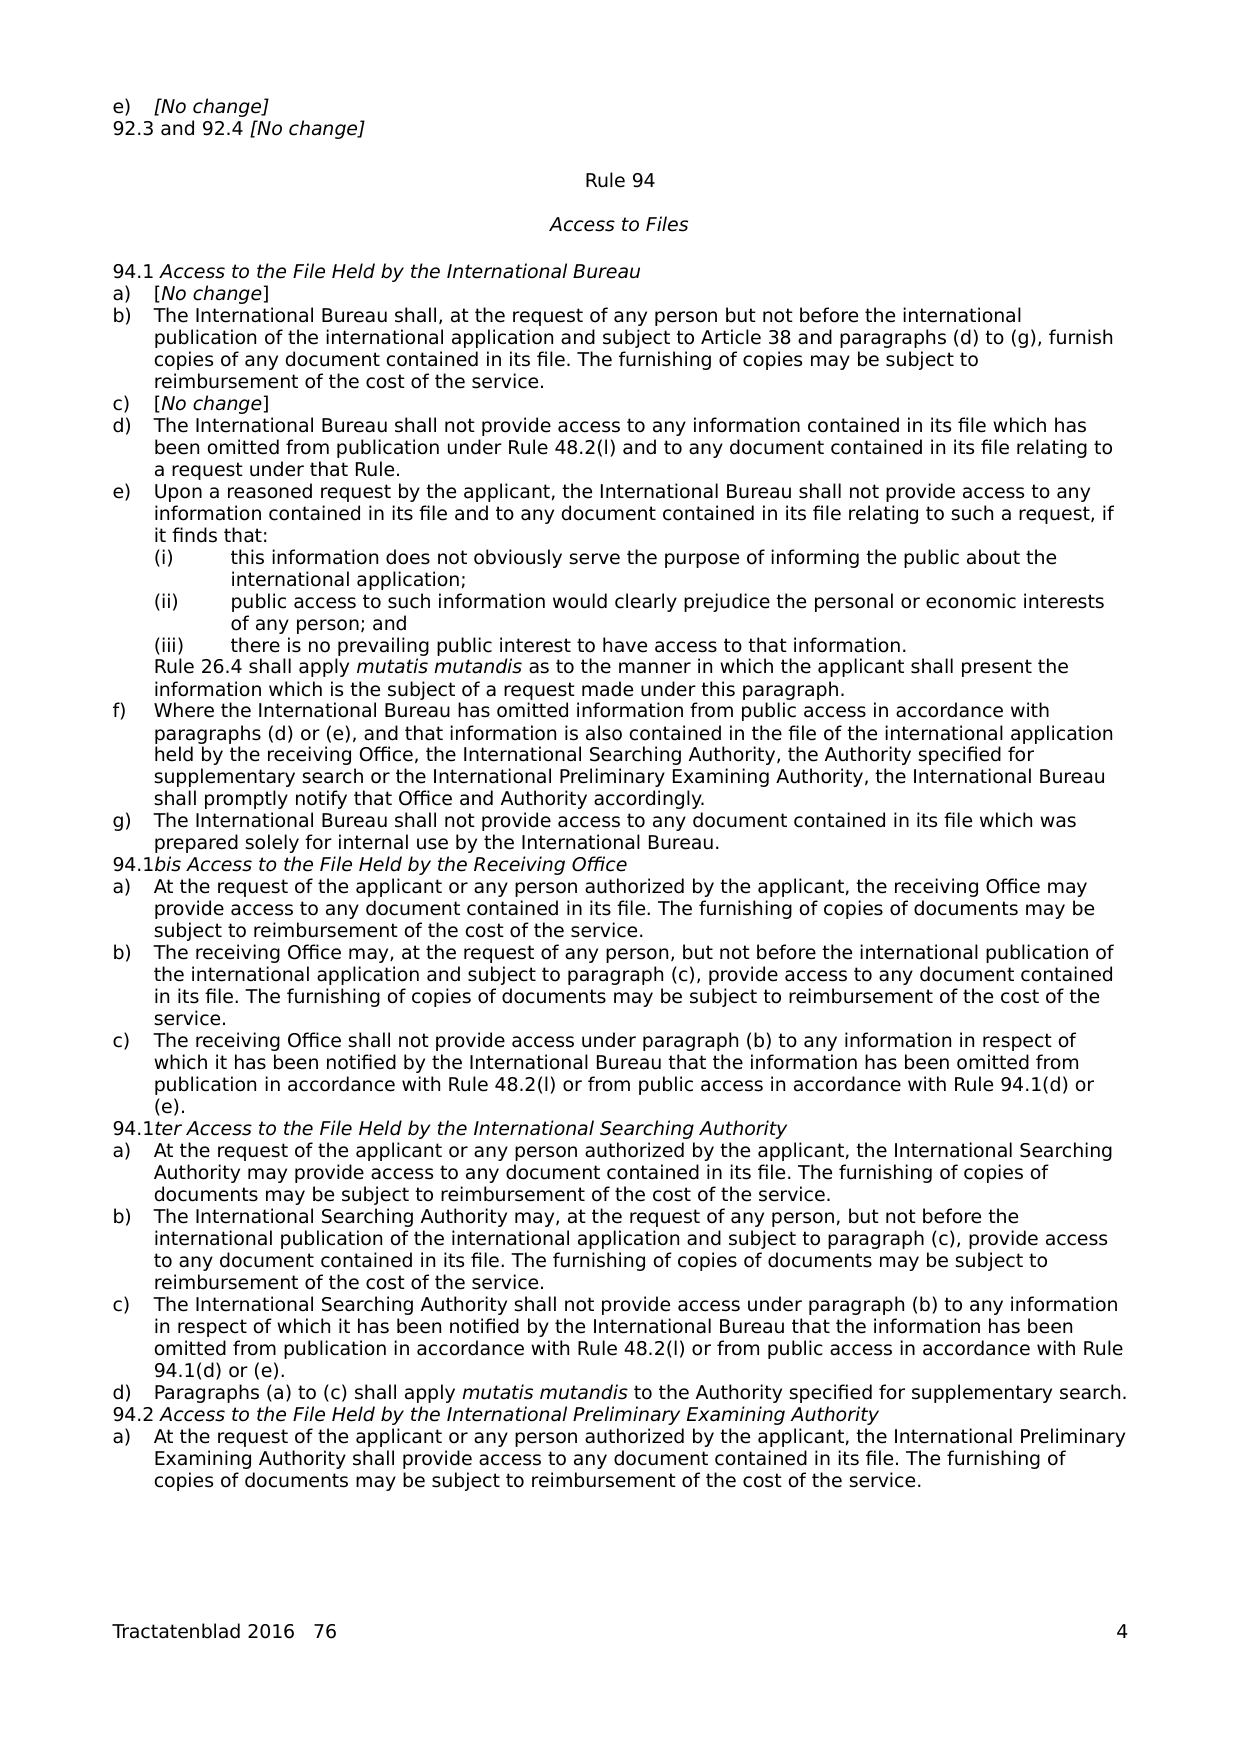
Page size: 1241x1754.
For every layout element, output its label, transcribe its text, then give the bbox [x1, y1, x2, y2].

text b) The International Searching Authority may, at the request of any person, but not before the international publication of the international application and subject to paragraph (c), provide access to any document contained in its file. The furnishing of copies of documents may be subject to reimbursement of the cost of the service. [112, 1206, 1128, 1294]
text 94.1ter Access to the File Held by the International Searching Authority [112, 1118, 1128, 1140]
text g) The International Bureau shall not provide access to any document contained in its file which was prepared solely for internal use by the International Bureau. [112, 810, 1128, 854]
text 94.1 Access to the File Held by the International Bureau [112, 261, 1128, 283]
text a) At the request of the applicant or any person authorized by the applicant, the International Preliminary Examining Authority shall provide access to any document contained in its file. The furnishing of copies of documents may be subject to reimbursement of the cost of the service. [112, 1426, 1128, 1492]
text b) The receiving Office may, at the request of any person, but not before the international publication of the international application and subject to paragraph (c), provide access to any document contained in its file. The furnishing of copies of documents may be subject to reimbursement of the cost of the service. [112, 942, 1128, 1030]
text (ii) public access to such information would clearly prejudice the personal or economic interests of any person; and [153, 591, 1128, 634]
text a) At the request of the applicant or any person authorized by the applicant, the International Searching Authority may provide access to any document contained in its file. The furnishing of copies of documents may be subject to reimbursement of the cost of the service. [112, 1140, 1128, 1206]
text d) The International Bureau shall not provide access to any information contained in its file which has been omitted from publication under Rule 48.2(l) and to any document contained in its file relating to a request under that Rule. [112, 415, 1128, 481]
text f) Where the International Bureau has omitted information from public access in accordance with paragraphs (d) or (e), and that information is also contained in the file of the international application held by the receiving Office, the International Searching Authority, the Authority specified for supplementary search or the International Preliminary Examining Authority, the International Bureau shall promptly notify that Office and Authority accordingly. [112, 700, 1128, 810]
text a) At the request of the applicant or any person authorized by the applicant, the receiving Office may provide access to any document contained in its file. The furnishing of copies of documents may be subject to reimbursement of the cost of the service. [112, 876, 1128, 942]
text a) [No change] [112, 283, 1128, 305]
text e) Upon a reasoned request by the applicant, the International Bureau shall not provide access to any information contained in its file and to any document contained in its file relating to such a request, if it finds that: [112, 481, 1128, 547]
text (i) this information does not obviously serve the purpose of informing the public about the international application; [153, 547, 1128, 591]
text c) The receiving Office shall not provide access under paragraph (b) to any information in respect of which it has been notified by the International Bureau that the information has been omitted from publication in accordance with Rule 48.2(l) or from public access in accordance with Rule 94.1(d) or (e). [112, 1030, 1128, 1118]
text Rule 26.4 shall apply mutatis mutandis as to the manner in which the applicant shall present the information which is the subject of a request made under this paragraph. [153, 656, 1128, 700]
text 94.1bis Access to the File Held by the Receiving Office [112, 854, 1128, 876]
text b) The International Bureau shall, at the request of any person but not before the international publication of the international application and subject to Article 38 and paragraphs (d) to (g), furnish copies of any document contained in its file. The furnishing of copies may be subject to reimbursement of the cost of the service. [112, 305, 1128, 393]
text 94.2 Access to the File Held by the International Preliminary Examining Authority [112, 1404, 1128, 1426]
subtitle Rule 94 Access to Files [112, 170, 1128, 236]
text d) Paragraphs (a) to (c) shall apply mutatis mutandis to the Authority specified for supplementary search. [112, 1382, 1128, 1404]
text 92.3 and 92.4 [No change] [112, 118, 1128, 140]
text c) The International Searching Authority shall not provide access under paragraph (b) to any information in respect of which it has been notified by the International Bureau that the information has been omitted from publication in accordance with Rule 48.2(l) or from public access in accordance with Rule 94.1(d) or (e). [112, 1294, 1128, 1382]
text e) [No change] [112, 96, 1128, 118]
text (iii) there is no prevailing public interest to have access to that information. [153, 634, 1128, 656]
text c) [No change] [112, 393, 1128, 415]
